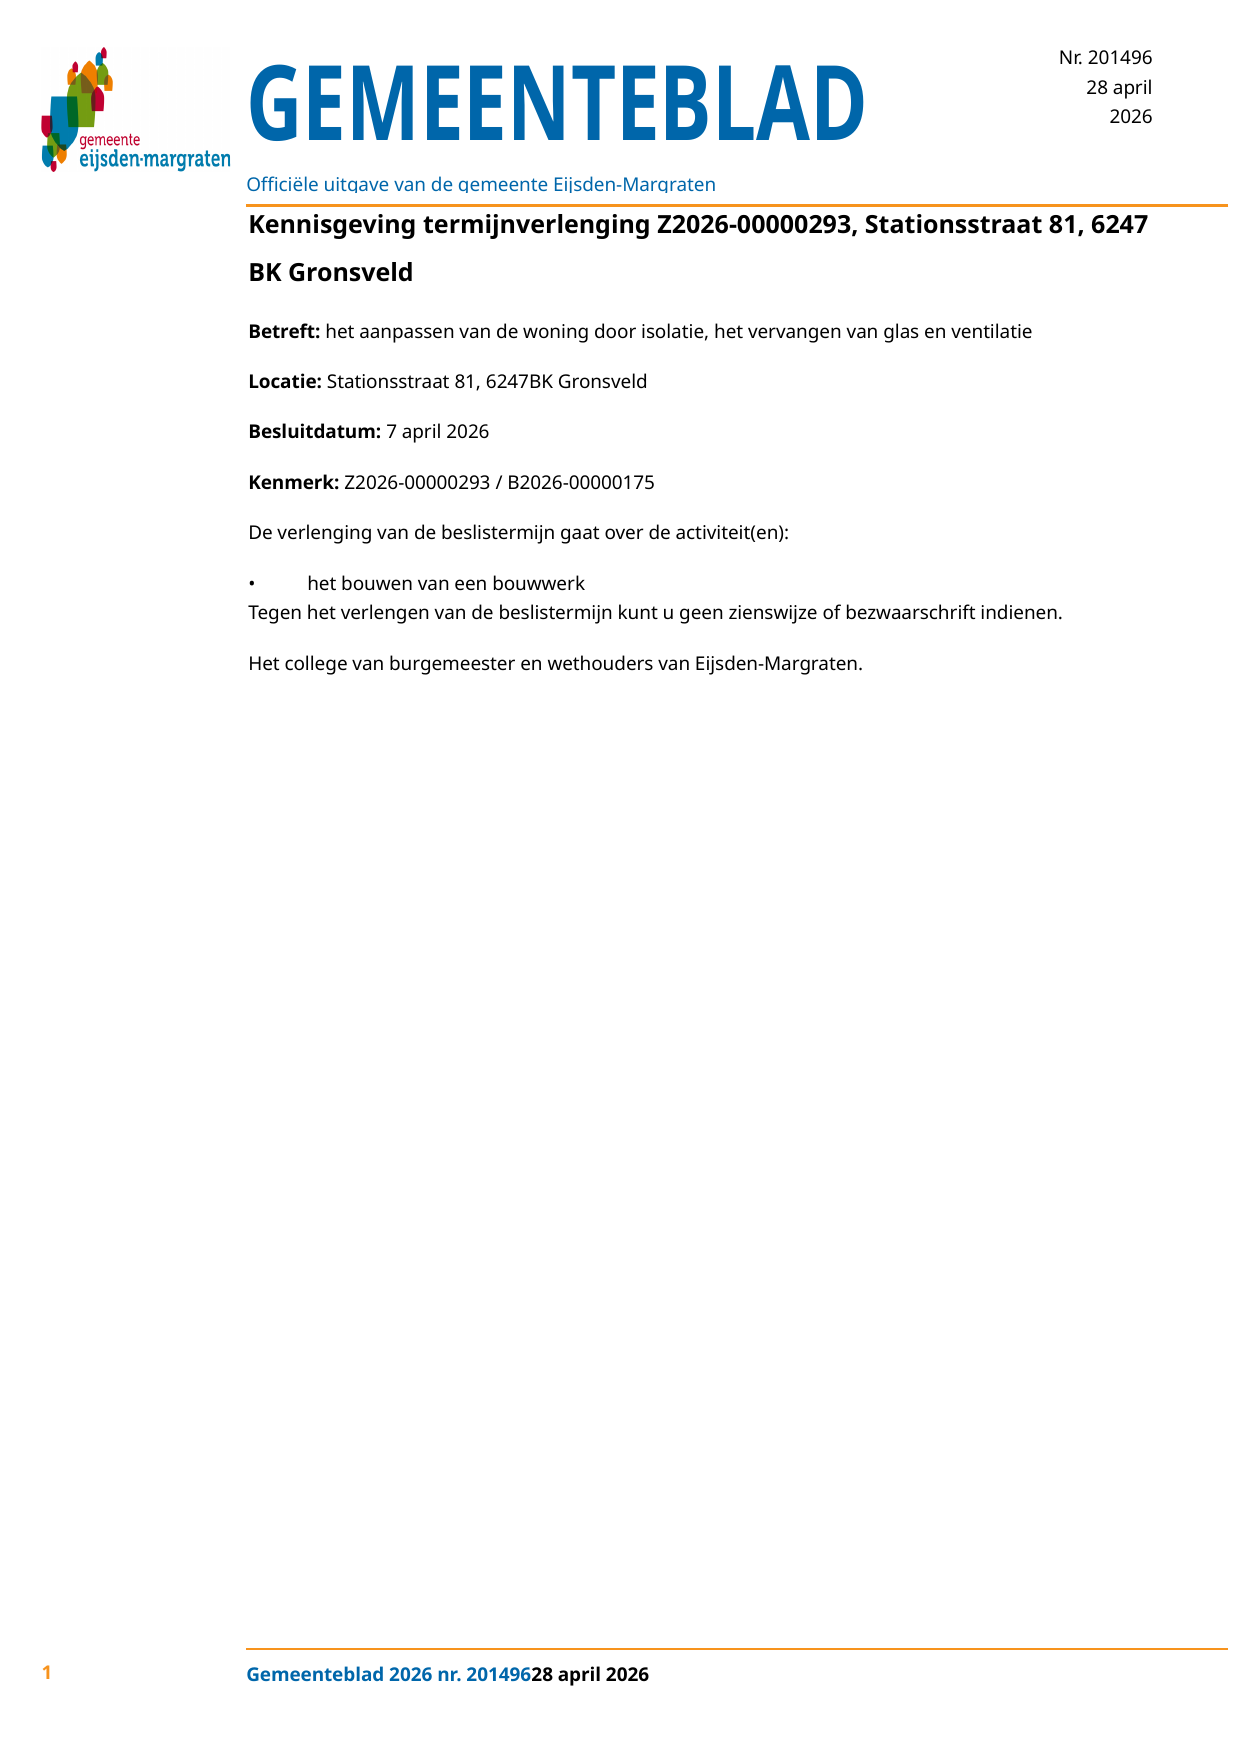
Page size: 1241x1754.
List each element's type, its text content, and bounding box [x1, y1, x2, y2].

text Betreft: het aanpassen van de woning door isolatie, het vervangen van glas en ventilatie [248, 318, 1152, 344]
picture [41, 47, 231, 172]
text De verlenging van de beslistermijn gaat over de activiteit(en): [248, 519, 1152, 545]
text Kennisgeving termijnverlenging Z2026-00000293, Stationsstraat 81, 6247 BK Gronsveld [248, 207, 1152, 288]
text Tegen het verlengen van de beslistermijn kunt u geen zienswijze of bezwaarschrift indienen. [248, 599, 1152, 625]
text Besluitdatum: 7 april 2026 [248, 419, 1152, 444]
list het bouwen van een bouwwerk [248, 570, 1152, 596]
text Het college van burgemeester en wethouders van Eijsden-Margraten. [248, 650, 1152, 676]
text Kenmerk: Z2026-00000293 / B2026-00000175 [248, 469, 1152, 495]
text Locatie: Stationsstraat 81, 6247BK Gronsveld [248, 368, 1152, 394]
